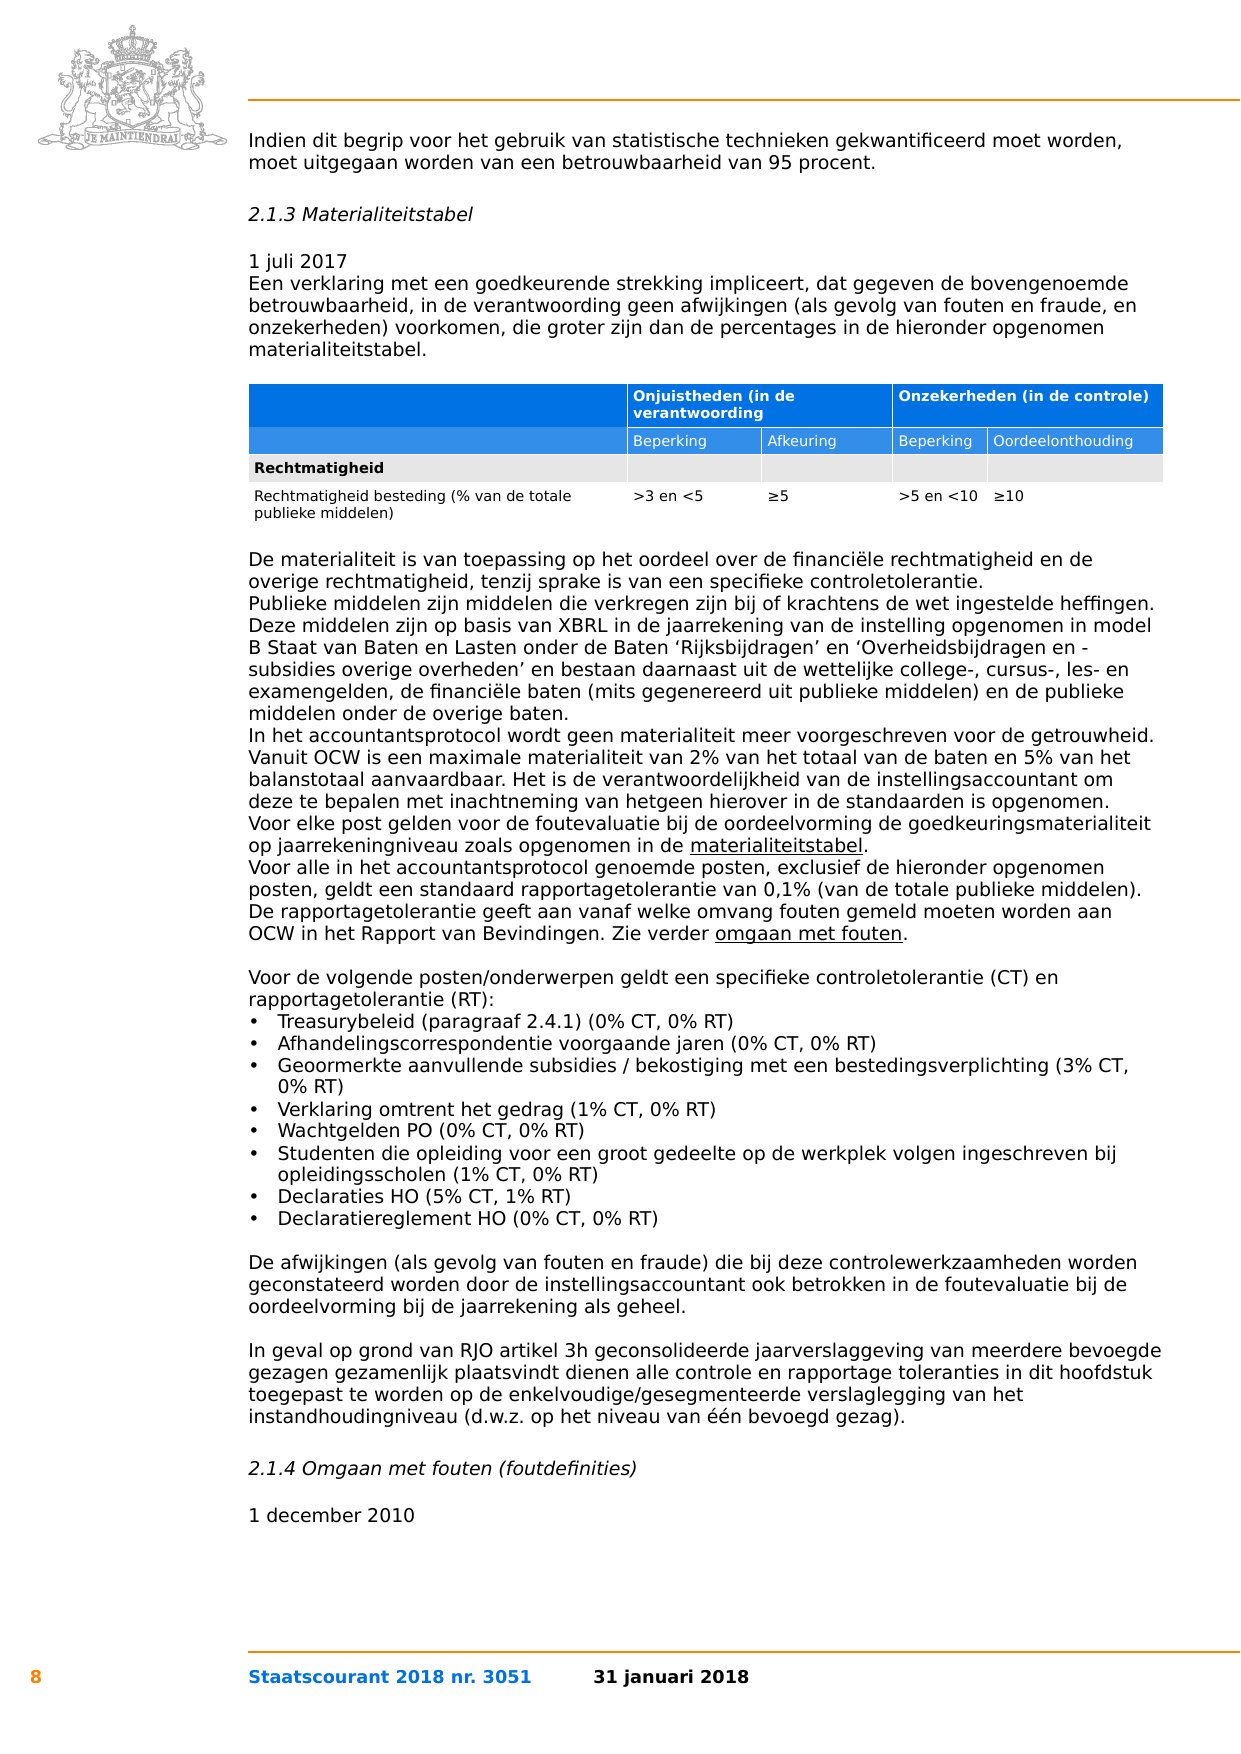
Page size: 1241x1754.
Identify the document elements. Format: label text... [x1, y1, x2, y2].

table_cell Rechtmatigheid besteding (% van de totale publieke middelen) [249, 483, 627, 526]
text • Declaraties HO (5% CT, 1% RT) [248, 1186, 1163, 1208]
text • Afhandelingscorrespondentie voorgaande jaren (0% CT, 0% RT) [248, 1032, 1163, 1054]
text De materialiteit is van toepassing op het oordeel over de financiële rechtmatigheid en de overige rechtmatigheid, tenzij sprake is van een specifieke controletolerantie. [248, 549, 1163, 593]
table_cell Beperking [628, 428, 761, 454]
text Voor elke post gelden voor de foutevaluatie bij de oordeelvorming de goedkeuringsmaterialiteit op jaarrekeningniveau zoals opgenomen in de materialiteitstabel. [248, 813, 1163, 857]
table_cell >5 en <10 [893, 483, 987, 526]
table_cell Beperking [893, 428, 987, 454]
text • Studenten die opleiding voor een groot gedeelte op de werkplek volgen ingeschreven bij opleidingsscholen (1% CT, 0% RT) [248, 1142, 1163, 1186]
text 1 juli 2017 [248, 251, 1163, 273]
table_cell [628, 455, 761, 482]
text Voor alle in het accountantsprotocol genoemde posten, exclusief de hieronder opgenomen posten, geldt een standaard rapportagetolerantie van 0,1% (van de totale publieke middelen). De rapportagetolerantie geeft aan vanaf welke omvang fouten gemeld moeten worden aan OCW in het Rapport van Bevindingen. Zie verder omgaan met fouten. [248, 857, 1163, 945]
text In het accountantsprotocol wordt geen materialiteit meer voorgeschreven voor de getrouwheid. Vanuit OCW is een maximale materialiteit van 2% van het totaal van de baten en 5% van het balanstotaal aanvaardbaar. Het is de verantwoordelijkheid van de instellingsaccountant om deze te bepalen met inachtneming van hetgeen hierover in de standaarden is opgenomen. [248, 725, 1163, 813]
text Een verklaring met een goedkeurende strekking impliceert, dat gegeven de bovengenoemde betrouwbaarheid, in de verantwoording geen afwijkingen (als gevolg van fouten en fraude, en onzekerheden) voorkomen, die groter zijn dan de percentages in de hieronder opgenomen materialiteitstabel. [248, 273, 1163, 361]
table_cell ≥10 [988, 483, 1163, 526]
text • Geoormerkte aanvullende subsidies / bekostiging met een bestedingsverplichting (3% CT, 0% RT) [248, 1054, 1163, 1098]
table_cell Rechtmatigheid [249, 455, 627, 482]
table_header Onzekerheden (in de controle) [893, 384, 1163, 427]
text In geval op grond van RJO artikel 3h geconsolideerde jaarverslaggeving van meerdere bevoegde gezagen gezamenlijk plaatsvindt dienen alle controle en rapportage toleranties in dit hoofdstuk toegepast te worden op de enkelvoudige/gesegmenteerde verslaglegging van het instandhoudingniveau (d.w.z. op het niveau van één bevoegd gezag). [248, 1340, 1163, 1428]
subtitle 2.1.4 Omgaan met fouten (foutdefinities) [248, 1458, 1163, 1480]
table_cell [762, 455, 892, 482]
text Voor de volgende posten/onderwerpen geldt een specifieke controletolerantie (CT) en rapportagetolerantie (RT): [248, 967, 1163, 1011]
text • Verklaring omtrent het gedrag (1% CT, 0% RT) [248, 1098, 1163, 1120]
table_cell Oordeelonthouding [988, 428, 1163, 454]
text • Declaratiereglement HO (0% CT, 0% RT) [248, 1208, 1163, 1230]
text De afwijkingen (als gevolg van fouten en fraude) die bij deze controlewerkzaamheden worden geconstateerd worden door de instellingsaccountant ook betrokken in de foutevaluatie bij de oordeelvorming bij de jaarrekening als geheel. [248, 1252, 1163, 1318]
table_header Onjuistheden (in de verantwoording [628, 384, 892, 427]
table_cell [893, 455, 987, 482]
table_cell ≥5 [762, 483, 892, 526]
table_cell >3 en <5 [628, 483, 761, 526]
table_cell Afkeuring [762, 428, 892, 454]
subtitle 2.1.3 Materialiteitstabel [248, 204, 1163, 226]
text Publieke middelen zijn middelen die verkregen zijn bij of krachtens de wet ingestelde heffingen. Deze middelen zijn op basis van XBRL in de jaarrekening van de instelling opgenomen in model B Staat van Baten en Lasten onder de Baten ‘Rijksbijdragen’ en ‘Overheidsbijdragen en -subsidies overige overheden’ en bestaan daarnaast uit de wettelijke college-, cursus-, les- en examengelden, de financiële baten (mits gegenereerd uit publieke middelen) en de publieke middelen onder de overige baten. [248, 593, 1163, 725]
text • Treasurybeleid (paragraaf 2.4.1) (0% CT, 0% RT) [248, 1011, 1163, 1032]
table_header [249, 384, 627, 427]
table_cell [988, 455, 1163, 482]
text Indien dit begrip voor het gebruik van statistische technieken gekwantificeerd moet worden, moet uitgegaan worden van een betrouwbaarheid van 95 procent. [248, 130, 1163, 174]
picture [38, 25, 227, 150]
text • Wachtgelden PO (0% CT, 0% RT) [248, 1120, 1163, 1142]
text 1 december 2010 [248, 1505, 1163, 1527]
